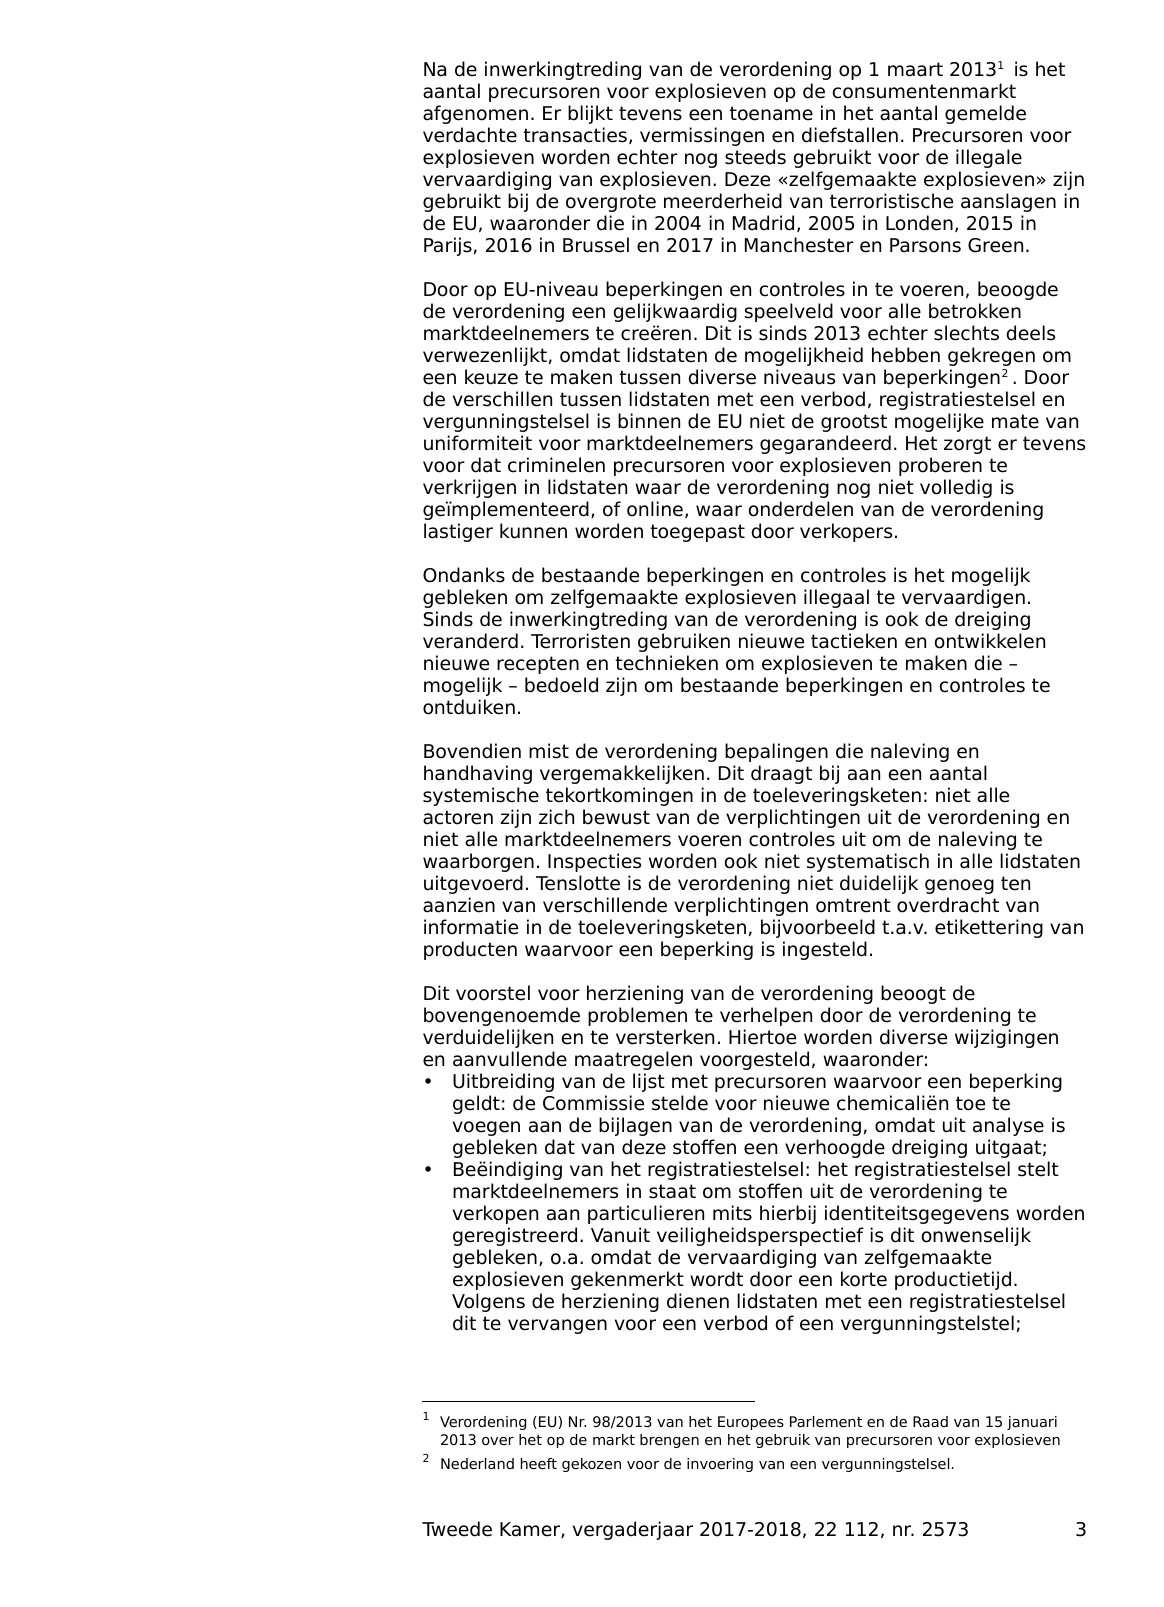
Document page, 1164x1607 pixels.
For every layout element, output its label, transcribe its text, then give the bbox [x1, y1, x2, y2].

text Bovendien mist de verordening bepalingen die naleving en handhaving vergemakkelijken. Dit draagt bij aan een aantal systemische tekortkomingen in de toeleveringsketen: niet alle actoren zijn zich bewust van de verplichtingen uit de verordening en niet alle marktdeelnemers voeren controles uit om de naleving te waarborgen. Inspecties worden ook niet systematisch in alle lidstaten uitgevoerd. Tenslotte is de verordening niet duidelijk genoeg ten aanzien van verschillende verplichtingen omtrent overdracht van informatie in de toeleveringsketen, bijvoorbeeld t.a.v. etikettering van producten waarvoor een beperking is ingesteld. [422, 741, 1087, 961]
text Door op EU-niveau beperkingen en controles in te voeren, beoogde de verordening een gelijkwaardig speelveld voor alle betrokken marktdeelnemers te creëren. Dit is sinds 2013 echter slechts deels verwezenlijkt, omdat lidstaten de mogelijkheid hebben gekregen om een keuze te maken tussen diverse niveaus van beperkingen. Door de verschillen tussen lidstaten met een verbod, registratiestelsel en vergunningstelsel is binnen de EU niet de grootst mogelijke mate van uniformiteit voor marktdeelnemers gegarandeerd. Het zorgt er tevens voor dat criminelen precursoren voor explosieven proberen te verkrijgen in lidstaten waar de verordening nog niet volledig is geïmplementeerd, of online, waar onderdelen van de verordening lastiger kunnen worden toegepast door verkopers. [422, 279, 1087, 543]
text Ondanks de bestaande beperkingen en controles is het mogelijk gebleken om zelfgemaakte explosieven illegaal te vervaardigen. Sinds de inwerkingtreding van de verordening is ook de dreiging veranderd. Terroristen gebruiken nieuwe tactieken en ontwikkelen nieuwe recepten en technieken om explosieven te maken die – mogelijk – bedoeld zijn om bestaande beperkingen en controles te ontduiken. [422, 565, 1087, 719]
text • Beëindiging van het registratiestelsel: het registratiestelsel stelt marktdeelnemers in staat om stoffen uit de verordening te verkopen aan particulieren mits hierbij identiteitsgegevens worden geregistreerd. Vanuit veiligheidsperspectief is dit onwenselijk gebleken, o.a. omdat de vervaardiging van zelfgemaakte explosieven gekenmerkt wordt door een korte productietijd. Volgens de herziening dienen lidstaten met een registratiestelsel dit te vervangen voor een verbod of een vergunningstelstel; [422, 1159, 1087, 1335]
text Verordening (EU) Nr. 98/2013 van het Europees Parlement en de Raad van 15 januari 2013 over het op de markt brengen en het gebruik van precursoren voor explosieven [422, 1410, 1087, 1449]
text Na de inwerkingtreding van de verordening op 1 maart 2013 is het aantal precursoren voor explosieven op de consumentenmarkt afgenomen. Er blijkt tevens een toename in het aantal gemelde verdachte transacties, vermissingen en diefstallen. Precursoren voor explosieven worden echter nog steeds gebruikt voor de illegale vervaardiging van explosieven. Deze «zelfgemaakte explosieven» zijn gebruikt bij de overgrote meerderheid van terroristische aanslagen in de EU, waaronder die in 2004 in Madrid, 2005 in Londen, 2015 in Parijs, 2016 in Brussel en 2017 in Manchester en Parsons Green. [422, 59, 1087, 257]
text Nederland heeft gekozen voor de invoering van een vergunningstelsel. [422, 1452, 1087, 1474]
text Dit voorstel voor herziening van de verordening beoogt de bovengenoemde problemen te verhelpen door de verordening te verduidelijken en te versterken. Hiertoe worden diverse wijzigingen en aanvullende maatregelen voorgesteld, waaronder: [422, 983, 1087, 1071]
text • Uitbreiding van de lijst met precursoren waarvoor een beperking geldt: de Commissie stelde voor nieuwe chemicaliën toe te voegen aan de bijlagen van de verordening, omdat uit analyse is gebleken dat van deze stoffen een verhoogde dreiging uitgaat; [422, 1071, 1087, 1159]
